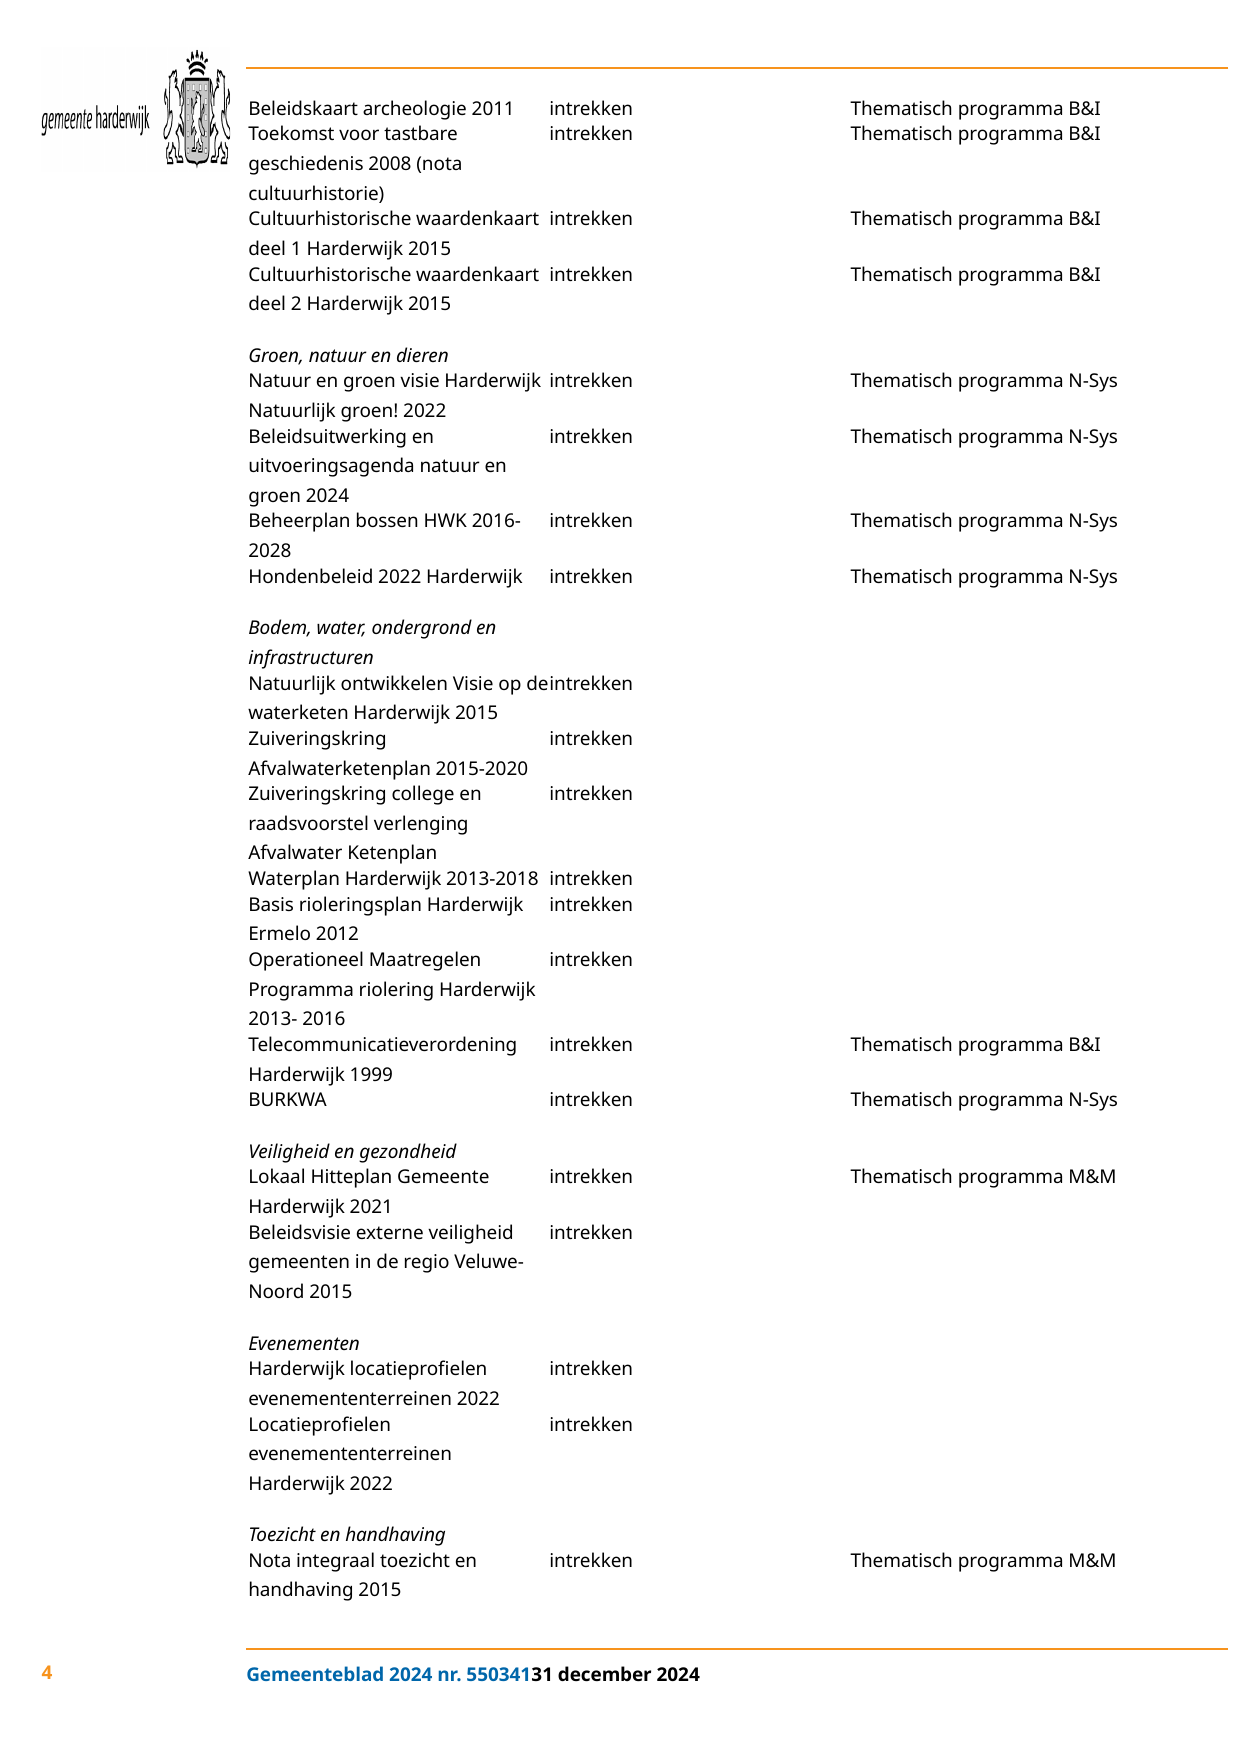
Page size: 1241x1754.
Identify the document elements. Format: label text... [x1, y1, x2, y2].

table_cell intrekken [549, 205, 850, 261]
table_cell [850, 725, 1152, 780]
table_cell [248, 1304, 549, 1330]
table_cell intrekken [549, 1031, 850, 1087]
table_cell Cultuurhistorische waardenkaart deel 2 Harderwijk 2015 [248, 261, 549, 316]
table_cell Thematisch programma N-Sys [850, 563, 1152, 589]
table_cell Zuiveringskring Afvalwaterketenplan 2015-2020 [248, 725, 549, 780]
table_cell Veiligheid en gezondheid [248, 1138, 549, 1164]
table_cell intrekken [549, 725, 850, 780]
table_cell Beleidsvisie externe veiligheid gemeenten in de regio Veluwe-Noord 2015 [248, 1219, 549, 1304]
table_cell intrekken [549, 1547, 850, 1602]
table_cell Thematisch programma B&I [850, 205, 1152, 261]
table_cell [850, 615, 1152, 670]
table_cell [549, 316, 850, 342]
table_cell Bodem, water, ondergrond en infrastructuren [248, 615, 549, 670]
table_cell intrekken [549, 946, 850, 1031]
table_cell [549, 1330, 850, 1355]
picture [41, 47, 231, 172]
table_cell BURKWA [248, 1087, 549, 1112]
table_cell intrekken [549, 1411, 850, 1496]
table_cell [549, 589, 850, 614]
table_cell Nota integraal toezicht en handhaving 2015 [248, 1547, 549, 1602]
table_cell Waterplan Harderwijk 2013-2018 [248, 865, 549, 891]
table_cell [850, 1496, 1152, 1521]
table_cell Toezicht en handhaving [248, 1521, 549, 1547]
table_cell intrekken [549, 121, 850, 205]
table_cell intrekken [549, 891, 850, 946]
table_cell [850, 1304, 1152, 1330]
table_cell [248, 1496, 549, 1521]
table_cell intrekken [549, 670, 850, 725]
table_cell Thematisch programma B&I [850, 121, 1152, 205]
table_cell [850, 780, 1152, 865]
table_cell [850, 1112, 1152, 1138]
table_cell [248, 316, 549, 342]
table_cell intrekken [549, 508, 850, 563]
table_cell Cultuurhistorische waardenkaart deel 1 Harderwijk 2015 [248, 205, 549, 261]
table_cell Thematisch programma M&M [850, 1547, 1152, 1602]
table_cell Beleidsuitwerking en uitvoeringsagenda natuur en groen 2024 [248, 423, 549, 508]
table_cell [549, 1138, 850, 1164]
table_cell intrekken [549, 1219, 850, 1304]
table_cell Thematisch programma M&M [850, 1164, 1152, 1219]
table_cell Beheerplan bossen HWK 2016-2028 [248, 508, 549, 563]
table_cell Beleidskaart archeologie 2011 [248, 95, 549, 121]
table_cell [850, 1411, 1152, 1496]
table_cell intrekken [549, 368, 850, 423]
table_cell intrekken [549, 95, 850, 121]
table_cell Evenementen [248, 1330, 549, 1355]
table_cell [850, 670, 1152, 725]
table_cell Thematisch programma N-Sys [850, 508, 1152, 563]
table_cell Locatieprofielen evenemententerreinen Harderwijk 2022 [248, 1411, 549, 1496]
table_cell [850, 1219, 1152, 1304]
table_cell intrekken [549, 423, 850, 508]
table_cell [850, 316, 1152, 342]
table_cell intrekken [549, 865, 850, 891]
table_cell Hondenbeleid 2022 Harderwijk [248, 563, 549, 589]
table_cell Zuiveringskring college en raadsvoorstel verlenging Afvalwater Ketenplan [248, 780, 549, 865]
table_cell intrekken [549, 1087, 850, 1112]
table_cell [850, 342, 1152, 367]
table_cell [549, 1521, 850, 1547]
table_cell [549, 342, 850, 367]
table_cell [850, 891, 1152, 946]
table_cell Basis rioleringsplan Harderwijk Ermelo 2012 [248, 891, 549, 946]
table_cell [248, 1112, 549, 1138]
table_cell [248, 589, 549, 614]
table_cell [549, 1496, 850, 1521]
table_cell [850, 1521, 1152, 1547]
table_cell intrekken [549, 1355, 850, 1411]
table_cell Lokaal Hitteplan Gemeente Harderwijk 2021 [248, 1164, 549, 1219]
table_cell Thematisch programma B&I [850, 261, 1152, 316]
table_cell [549, 1304, 850, 1330]
table_cell Telecommunicatieverordening Harderwijk 1999 [248, 1031, 549, 1087]
table_cell Natuurlijk ontwikkelen Visie op de waterketen Harderwijk 2015 [248, 670, 549, 725]
table_cell Natuur en groen visie Harderwijk Natuurlijk groen! 2022 [248, 368, 549, 423]
table_cell [850, 946, 1152, 1031]
table_cell Groen, natuur en dieren [248, 342, 549, 367]
table_cell Thematisch programma N-Sys [850, 1087, 1152, 1112]
table_cell Harderwijk locatieprofielen evenemententerreinen 2022 [248, 1355, 549, 1411]
table_cell Thematisch programma B&I [850, 95, 1152, 121]
table_cell Thematisch programma N-Sys [850, 423, 1152, 508]
table_cell [549, 615, 850, 670]
table_cell Operationeel Maatregelen Programma riolering Harderwijk 2013- 2016 [248, 946, 549, 1031]
table_cell [850, 865, 1152, 891]
table_cell [850, 1355, 1152, 1411]
table_cell [850, 1330, 1152, 1355]
table_cell intrekken [549, 261, 850, 316]
table_cell Thematisch programma N-Sys [850, 368, 1152, 423]
table_cell Thematisch programma B&I [850, 1031, 1152, 1087]
table_cell [549, 1112, 850, 1138]
table_cell intrekken [549, 563, 850, 589]
table_cell [850, 589, 1152, 614]
table_cell intrekken [549, 1164, 850, 1219]
table_cell intrekken [549, 780, 850, 865]
table_cell Toekomst voor tastbare geschiedenis 2008 (nota cultuurhistorie) [248, 121, 549, 205]
table_cell [850, 1138, 1152, 1164]
